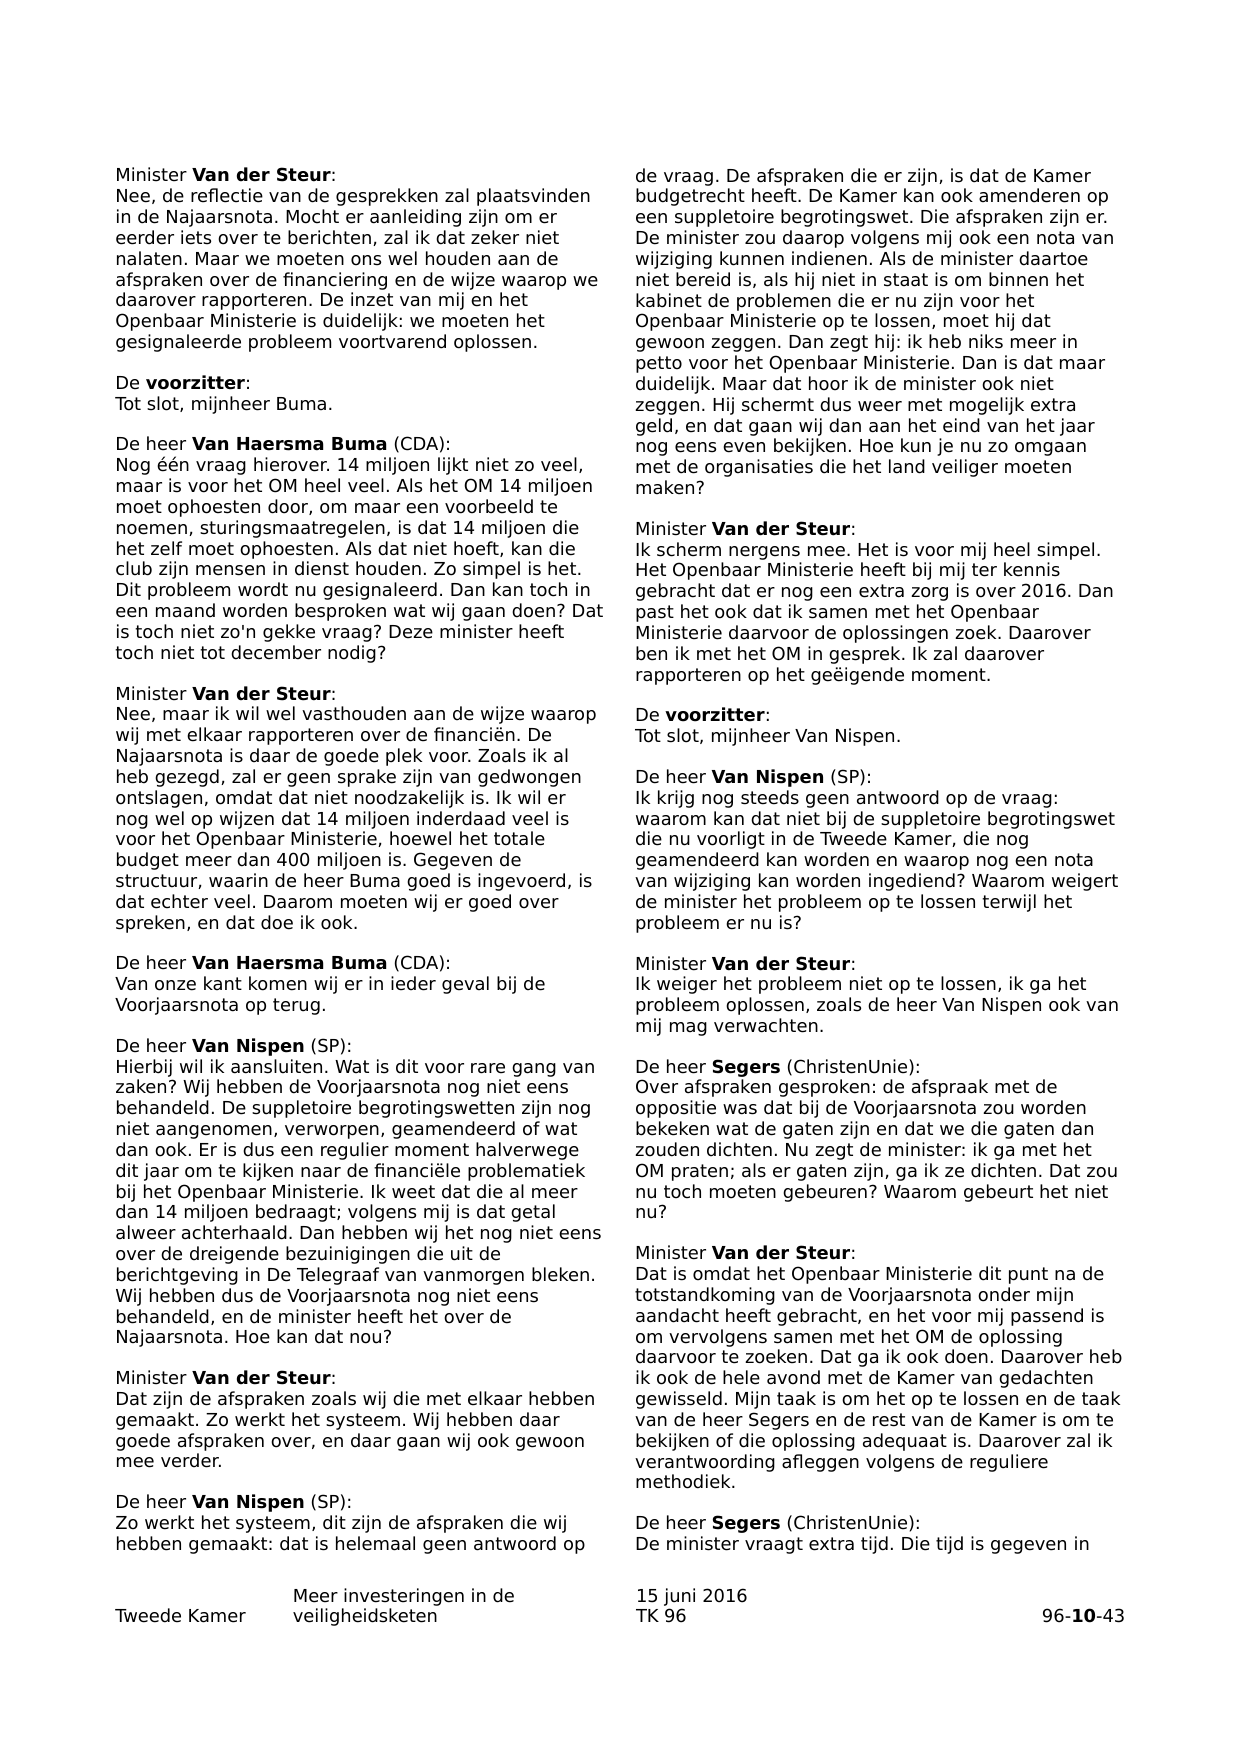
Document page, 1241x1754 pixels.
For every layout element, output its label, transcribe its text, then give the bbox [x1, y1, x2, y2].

text De heer Van Nispen (SP): [635, 767, 1125, 787]
text De heer Van Haersma Buma (CDA): [115, 434, 605, 455]
text De heer Segers (ChristenUnie): [635, 1513, 1125, 1534]
text De voorzitter: [115, 373, 605, 393]
text Minister Van der Steur: [635, 953, 1125, 974]
text De minister vraagt extra tijd. Die tijd is gegeven in [635, 1534, 1125, 1554]
text Dat zijn de afspraken zoals wij die met elkaar hebben gemaakt. Zo werkt het systeem. Wij hebben daar goede afspraken over, en daar gaan wij ook gewoon mee verder. [115, 1389, 605, 1472]
text Nee, de reflectie van de gesprekken zal plaatsvinden in de Najaarsnota. Mocht er aanleiding zijn om er eerder iets over te berichten, zal ik dat zeker niet nalaten. Maar we moeten ons wel houden aan de afspraken over de financiering en de wijze waarop we daarover rapporteren. De inzet van mij en het Openbaar Ministerie is duidelijk: we moeten het gesignaleerde probleem voortvarend oplossen. [115, 186, 605, 353]
text De heer Van Haersma Buma (CDA): [115, 953, 605, 974]
text Minister Van der Steur: [115, 165, 605, 186]
text Minister Van der Steur: [115, 683, 605, 704]
text Tot slot, mijnheer Buma. [115, 393, 605, 414]
text Ik weiger het probleem niet op te lossen, ik ga het probleem oplossen, zoals de heer Van Nispen ook van mij mag verwachten. [635, 974, 1125, 1037]
text Nog één vraag hierover. 14 miljoen lijkt niet zo veel, maar is voor het OM heel veel. Als het OM 14 miljoen moet ophoesten door, om maar een voorbeeld te noemen, sturingsmaatregelen, is dat 14 miljoen die het zelf moet ophoesten. Als dat niet hoeft, kan die club zijn mensen in dienst houden. Zo simpel is het. Dit probleem wordt nu gesignaleerd. Dan kan toch in een maand worden besproken wat wij gaan doen? Dat is toch niet zo'n gekke vraag? Deze minister heeft toch niet tot december nodig? [115, 455, 605, 663]
text De voorzitter: [635, 705, 1125, 726]
text Nee, maar ik wil wel vasthouden aan de wijze waarop wij met elkaar rapporteren over de financiën. De Najaarsnota is daar de goede plek voor. Zoals ik al heb gezegd, zal er geen sprake zijn van gedwongen ontslagen, omdat dat niet noodzakelijk is. Ik wil er nog wel op wijzen dat 14 miljoen inderdaad veel is voor het Openbaar Ministerie, hoewel het totale budget meer dan 400 miljoen is. Gegeven de structuur, waarin de heer Buma goed is ingevoerd, is dat echter veel. Daarom moeten wij er goed over spreken, en dat doe ik ook. [115, 704, 605, 933]
text Van onze kant komen wij er in ieder geval bij de Voorjaarsnota op terug. [115, 974, 605, 1016]
text De heer Van Nispen (SP): [115, 1492, 605, 1513]
text Minister Van der Steur: [635, 519, 1125, 539]
text Over afspraken gesproken: de afspraak met de oppositie was dat bij de Voorjaarsnota zou worden bekeken wat de gaten zijn en dat we die gaten dan zouden dichten. Nu zegt de minister: ik ga met het OM praten; als er gaten zijn, ga ik ze dichten. Dat zou nu toch moeten gebeuren? Waarom gebeurt het niet nu? [635, 1077, 1125, 1223]
text Tot slot, mijnheer Van Nispen. [635, 726, 1125, 747]
text De heer Segers (ChristenUnie): [635, 1057, 1125, 1077]
text Ik scherm nergens mee. Het is voor mij heel simpel. Het Openbaar Ministerie heeft bij mij ter kennis gebracht dat er nog een extra zorg is over 2016. Dan past het ook dat ik samen met het Openbaar Ministerie daarvoor de oplossingen zoek. Daarover ben ik met het OM in gesprek. Ik zal daarover rapporteren op het geëigende moment. [635, 539, 1125, 685]
text De heer Van Nispen (SP): [115, 1036, 605, 1056]
text Hierbij wil ik aansluiten. Wat is dit voor rare gang van zaken? Wij hebben de Voorjaarsnota nog niet eens behandeld. De suppletoire begrotingswetten zijn nog niet aangenomen, verworpen, geamendeerd of wat dan ook. Er is dus een regulier moment halverwege dit jaar om te kijken naar de financiële problematiek bij het Openbaar Ministerie. Ik weet dat die al meer dan 14 miljoen bedraagt; volgens mij is dat getal alweer achterhaald. Dan hebben wij het nog niet eens over de dreigende bezuinigingen die uit de berichtgeving in De Telegraaf van vanmorgen bleken. Wij hebben dus de Voorjaarsnota nog niet eens behandeld, en de minister heeft het over de Najaarsnota. Hoe kan dat nou? [115, 1056, 605, 1348]
text Dat is omdat het Openbaar Ministerie dit punt na de totstandkoming van de Voorjaarsnota onder mijn aandacht heeft gebracht, en het voor mij passend is om vervolgens samen met het OM de oplossing daarvoor te zoeken. Dat ga ik ook doen. Daarover heb ik ook de hele avond met de Kamer van gedachten gewisseld. Mijn taak is om het op te lossen en de taak van de heer Segers en de rest van de Kamer is om te bekijken of die oplossing adequaat is. Daarover zal ik verantwoording afleggen volgens de reguliere methodiek. [635, 1264, 1125, 1493]
text de vraag. De afspraken die er zijn, is dat de Kamer budgetrecht heeft. De Kamer kan ook amenderen op een suppletoire begrotingswet. Die afspraken zijn er. De minister zou daarop volgens mij ook een nota van wijziging kunnen indienen. Als de minister daartoe niet bereid is, als hij niet in staat is om binnen het kabinet de problemen die er nu zijn voor het Openbaar Ministerie op te lossen, moet hij dat gewoon zeggen. Dan zegt hij: ik heb niks meer in petto voor het Openbaar Ministerie. Dan is dat maar duidelijk. Maar dat hoor ik de minister ook niet zeggen. Hij schermt dus weer met mogelijk extra geld, en dat gaan wij dan aan het eind van het jaar nog eens even bekijken. Hoe kun je nu zo omgaan met de organisaties die het land veiliger moeten maken? [635, 165, 1125, 499]
text Zo werkt het systeem, dit zijn de afspraken die wij hebben gemaakt: dat is helemaal geen antwoord op [115, 1513, 605, 1554]
text Ik krijg nog steeds geen antwoord op de vraag: waarom kan dat niet bij de suppletoire begrotingswet die nu voorligt in de Tweede Kamer, die nog geamendeerd kan worden en waarop nog een nota van wijziging kan worden ingediend? Waarom weigert de minister het probleem op te lossen terwijl het probleem er nu is? [635, 787, 1125, 933]
text Minister Van der Steur: [635, 1243, 1125, 1264]
text Minister Van der Steur: [115, 1368, 605, 1389]
